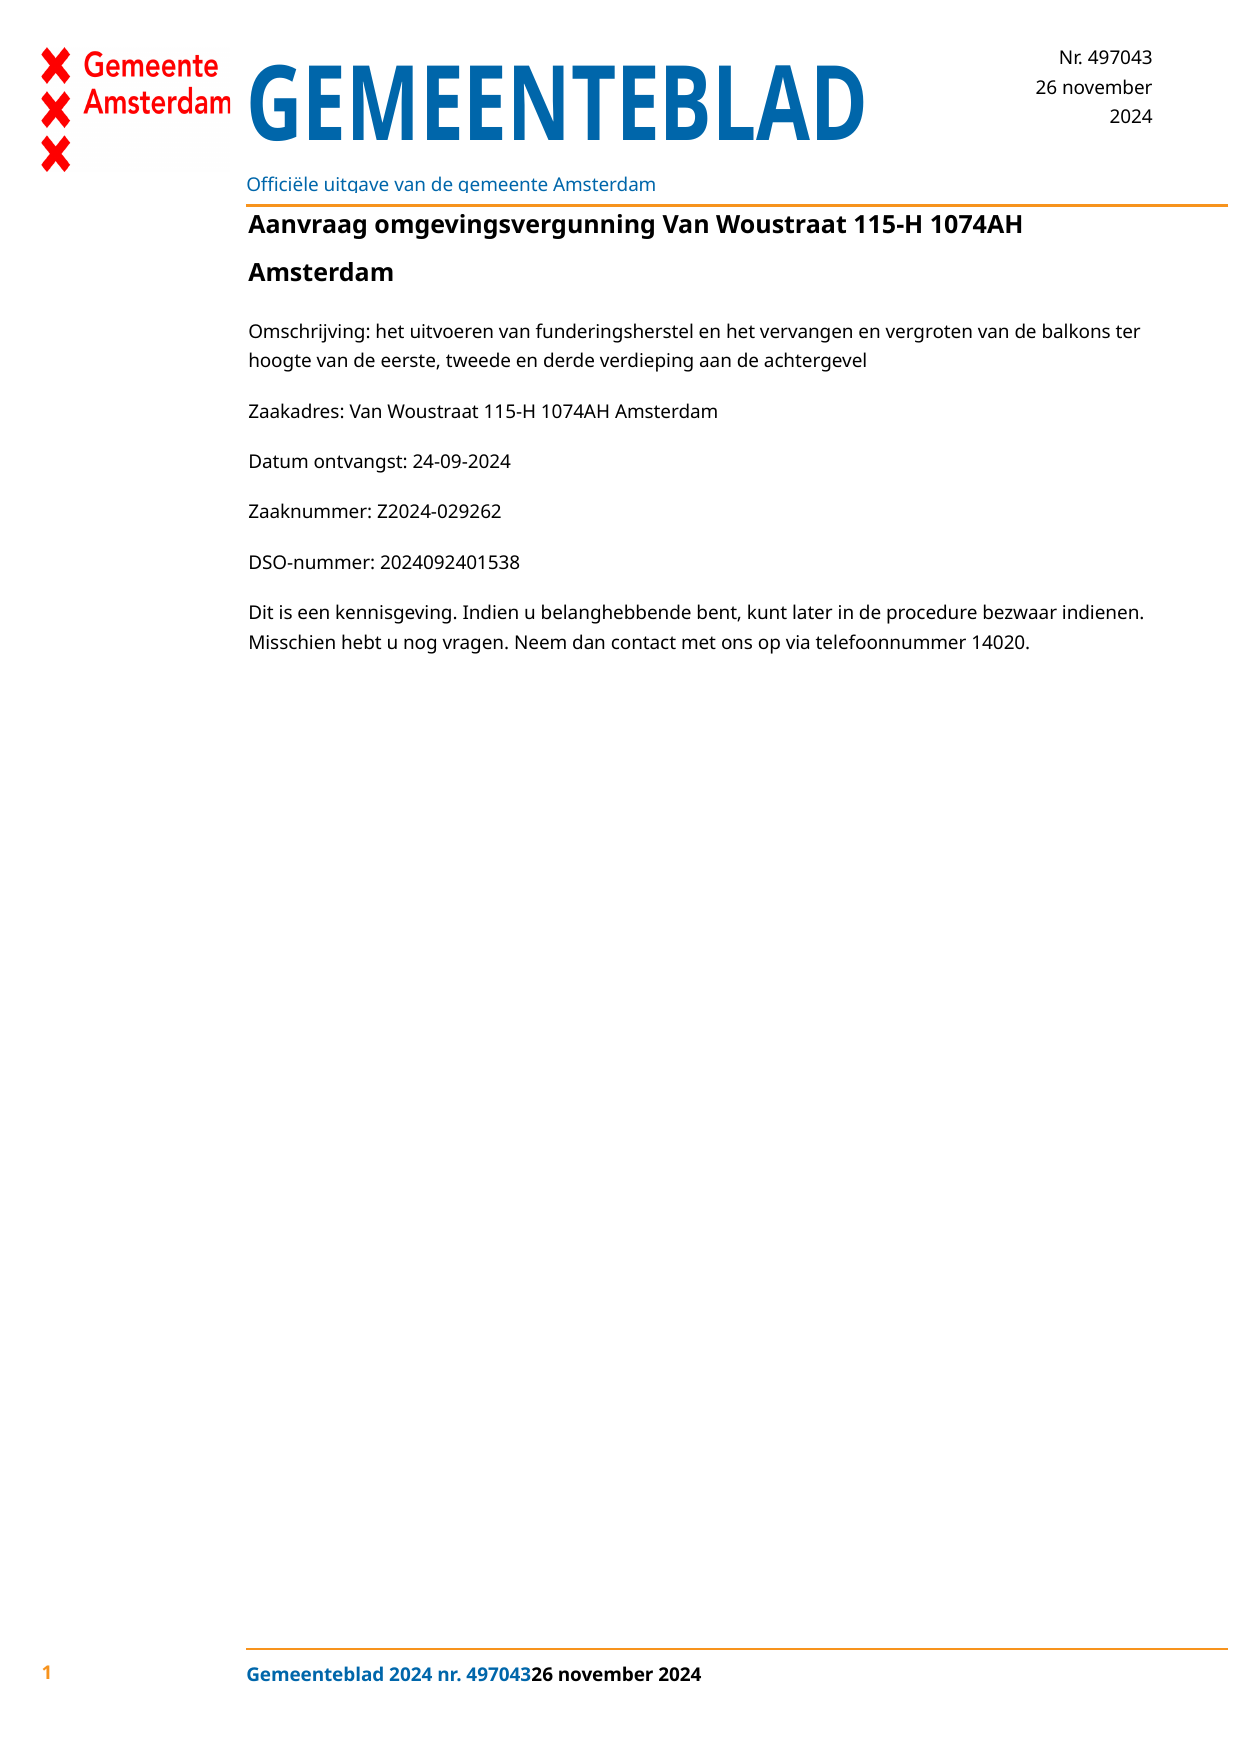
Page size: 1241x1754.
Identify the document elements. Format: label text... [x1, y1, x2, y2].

text Omschrijving: het uitvoeren van funderingsherstel en het vervangen en vergroten van de balkons ter hoogte van de eerste, tweede en derde verdieping aan de achtergevel [248, 318, 1152, 373]
text Zaaknummer: Z2024-029262 [248, 499, 1152, 524]
text Datum ontvangst: 24-09-2024 [248, 448, 1152, 474]
text Zaakadres: Van Woustraat 115-H 1074AH Amsterdam [248, 398, 1152, 424]
text DSO-nummer: 2024092401538 [248, 549, 1152, 575]
text Aanvraag omgevingsvergunning Van Woustraat 115-H 1074AH Amsterdam [248, 207, 1152, 288]
text Dit is een kennisgeving. Indien u belanghebbende bent, kunt later in de procedure bezwaar indienen. Misschien hebt u nog vragen. Neem dan contact met ons op via telefoonnummer 14020. [248, 599, 1152, 655]
picture [41, 47, 231, 172]
